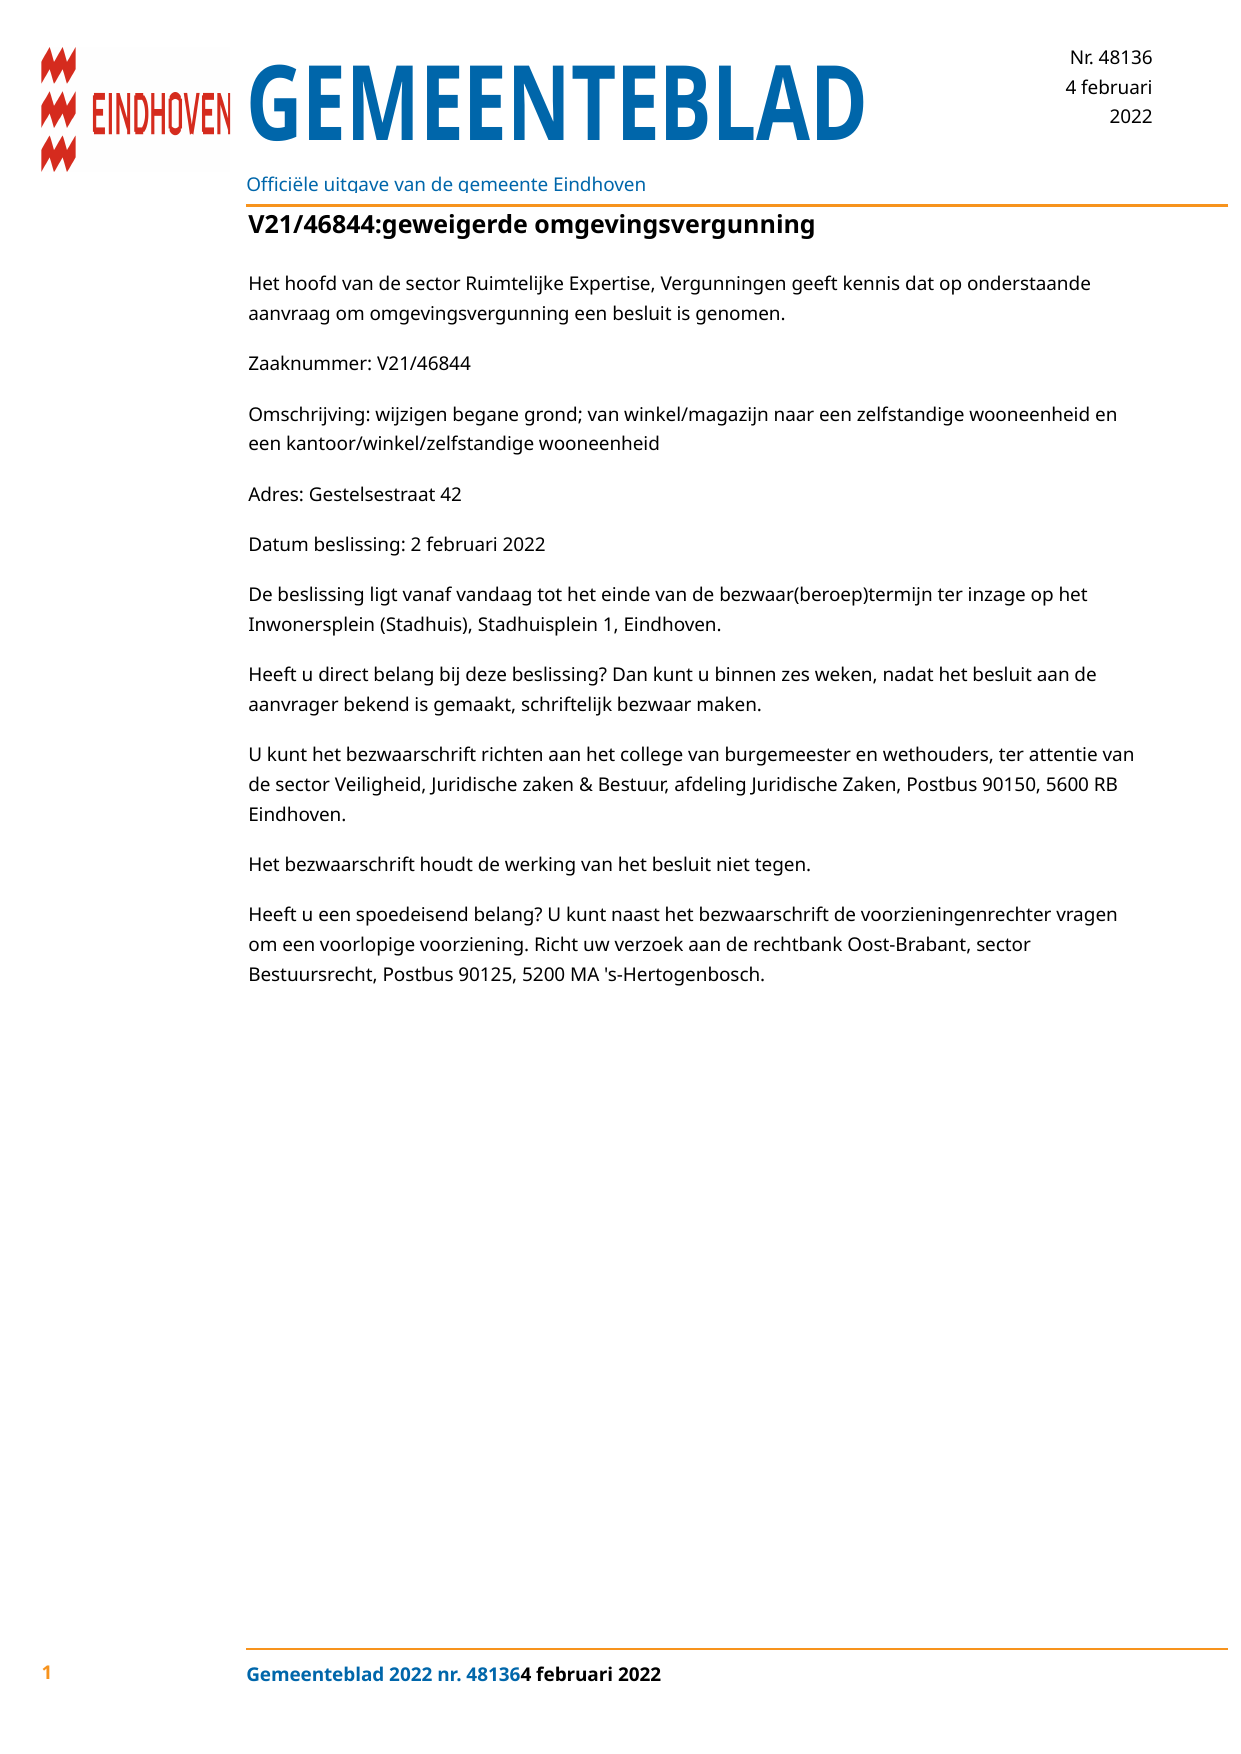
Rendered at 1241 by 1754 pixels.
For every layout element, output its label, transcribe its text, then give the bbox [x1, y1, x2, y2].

text U kunt het bezwaarschrift richten aan het college van burgemeester en wethouders, ter attentie van de sector Veiligheid, Juridische zaken & Bestuur, afdeling Juridische Zaken, Postbus 90150, 5600 RB Eindhoven. [248, 742, 1152, 826]
text Het hoofd van de sector Ruimtelijke Expertise, Vergunningen geeft kennis dat op onderstaande aanvraag om omgevingsvergunning een besluit is genomen. [248, 270, 1152, 326]
text Adres: Gestelsestraat 42 [248, 481, 1152, 506]
text Heeft u een spoedeisend belang? U kunt naast het bezwaarschrift de voorzieningenrechter vragen om een voorlopige voorziening. Richt uw verzoek aan de rechtbank Oost-Brabant, sector Bestuursrecht, Postbus 90125, 5200 MA 's-Hertogenbosch. [248, 902, 1152, 986]
text Het bezwaarschrift houdt de werking van het besluit niet tegen. [248, 851, 1152, 877]
text V21/46844:geweigerde omgevingsvergunning [248, 207, 1152, 241]
picture [41, 47, 231, 172]
text Omschrijving: wijzigen begane grond; van winkel/magazijn naar een zelfstandige wooneenheid en een kantoor/winkel/zelfstandige wooneenheid [248, 401, 1152, 456]
text Datum beslissing: 2 februari 2022 [248, 531, 1152, 557]
text Heeft u direct belang bij deze beslissing? Dan kunt u binnen zes weken, nadat het besluit aan de aanvrager bekend is gemaakt, schriftelijk bezwaar maken. [248, 662, 1152, 717]
text De beslissing ligt vanaf vandaag tot het einde van de bezwaar(beroep)termijn ter inzage op het Inwonersplein (Stadhuis), Stadhuisplein 1, Eindhoven. [248, 582, 1152, 637]
text Zaaknummer: V21/46844 [248, 350, 1152, 376]
